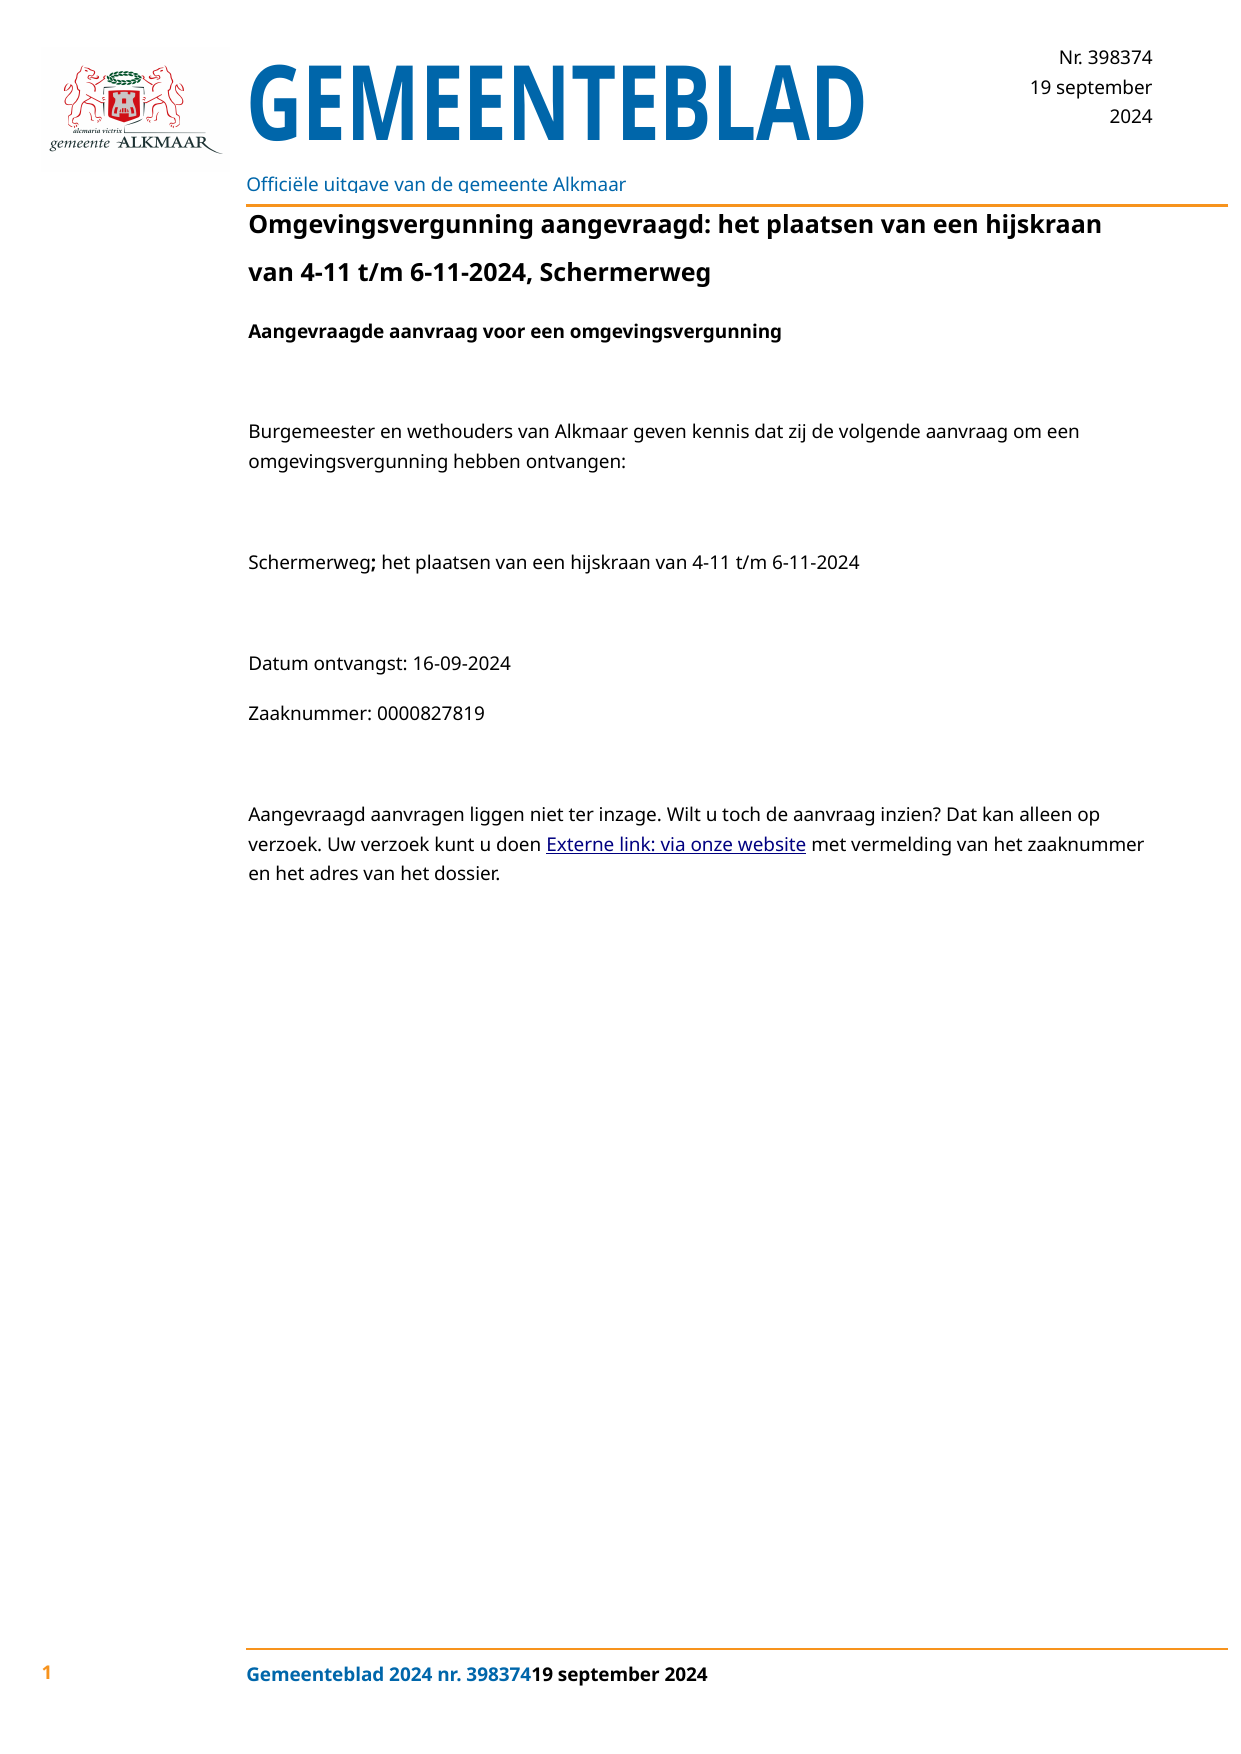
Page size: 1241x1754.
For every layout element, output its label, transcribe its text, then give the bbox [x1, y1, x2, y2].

text Datum ontvangst: 16-09-2024 [248, 650, 1152, 676]
text Aangevraagd aanvragen liggen niet ter inzage. Wilt u toch de aanvraag inzien? Dat kan alleen op verzoek. Uw verzoek kunt u doen Externe link: via onze website met vermelding van het zaaknummer en het adres van het dossier. [248, 801, 1152, 886]
text Schermerweg; het plaatsen van een hijskraan van 4-11 t/m 6-11-2024 [248, 549, 1152, 575]
picture [41, 47, 231, 172]
text Burgemeester en wethouders van Alkmaar geven kennis dat zij de volgende aanvraag om een omgevingsvergunning hebben ontvangen: [248, 419, 1152, 474]
text Zaaknummer: 0000827819 [248, 700, 1152, 726]
text Aangevraagde aanvraag voor een omgevingsvergunning [248, 318, 1152, 344]
text Omgevingsvergunning aangevraagd: het plaatsen van een hijskraan van 4-11 t/m 6-11-2024, Schermerweg [248, 207, 1152, 288]
